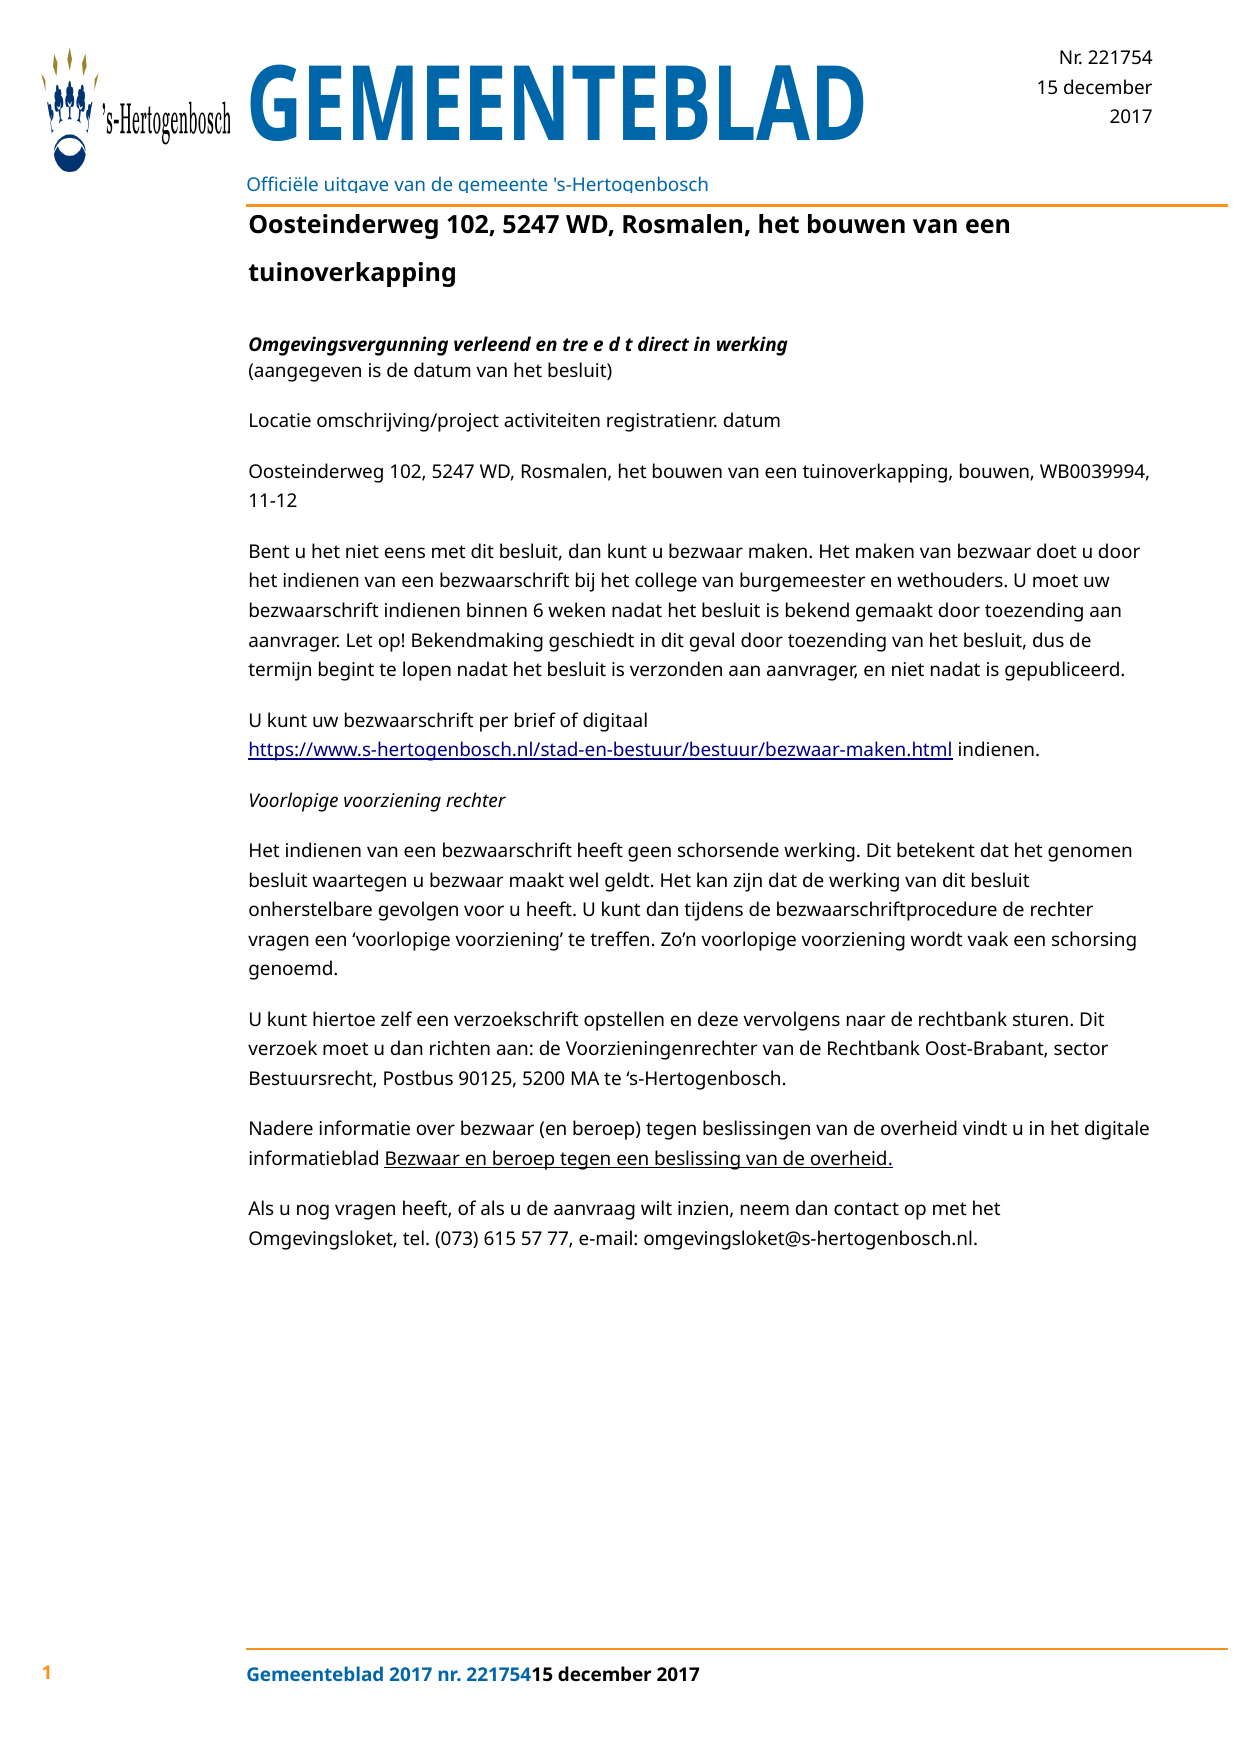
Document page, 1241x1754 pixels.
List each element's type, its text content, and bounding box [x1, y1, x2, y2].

picture [41, 47, 231, 172]
text Voorlopige voorziening rechter [248, 787, 1152, 812]
text U kunt hiertoe zelf een verzoekschrift opstellen en deze vervolgens naar de rechtbank sturen. Dit verzoek moet u dan richten aan: de Voorzieningenrechter van de Rechtbank Oost-Brabant, sector Bestuursrecht, Postbus 90125, 5200 MA te ‘s-Hertogenbosch. [248, 1006, 1152, 1091]
text Nadere informatie over bezwaar (en beroep) tegen beslissingen van de overheid vindt u in het digitale informatieblad Bezwaar en beroep tegen een beslissing van de overheid. [248, 1116, 1152, 1171]
text U kunt uw bezwaarschrift per brief of digitaal https://www.s-hertogenbosch.nl/stad-en-bestuur/bestuur/bezwaar-maken.html indienen. [248, 707, 1152, 762]
text Oosteinderweg 102, 5247 WD, Rosmalen, het bouwen van een tuinoverkapping, bouwen, WB0039994, 11-12 [248, 458, 1152, 513]
text Als u nog vragen heeft, of als u de aanvraag wilt inzien, neem dan contact op met het Omgevingsloket, tel. (073) 615 57 77, e-mail: omgevingsloket@s-hertogenbosch.nl. [248, 1196, 1152, 1251]
text Oosteinderweg 102, 5247 WD, Rosmalen, het bouwen van een tuinoverkapping [248, 207, 1152, 288]
text Omgevingsvergunning verleend en tre e d t direct in werking [248, 331, 1152, 357]
text Het indienen van een bezwaarschrift heeft geen schorsende werking. Dit betekent dat het genomen besluit waartegen u bezwaar maakt wel geldt. Het kan zijn dat de werking van dit besluit onherstelbare gevolgen voor u heeft. U kunt dan tijdens de bezwaarschriftprocedure de rechter vragen een ‘voorlopige voorziening’ te treffen. Zo’n voorlopige voorziening wordt vaak een schorsing genoemd. [248, 837, 1152, 981]
text Locatie omschrijving/project activiteiten registratienr. datum [248, 408, 1152, 433]
text Bent u het niet eens met dit besluit, dan kunt u bezwaar maken. Het maken van bezwaar doet u door het indienen van een bezwaarschrift bij het college van burgemeester en wethouders. U moet uw bezwaarschrift indienen binnen 6 weken nadat het besluit is bekend gemaakt door toezending aan aanvrager. Let op! Bekendmaking geschiedt in dit geval door toezending van het besluit, dus de termijn begint te lopen nadat het besluit is verzonden aan aanvrager, en niet nadat is gepubliceerd. [248, 538, 1152, 682]
text (aangegeven is de datum van het besluit) [248, 357, 1152, 383]
